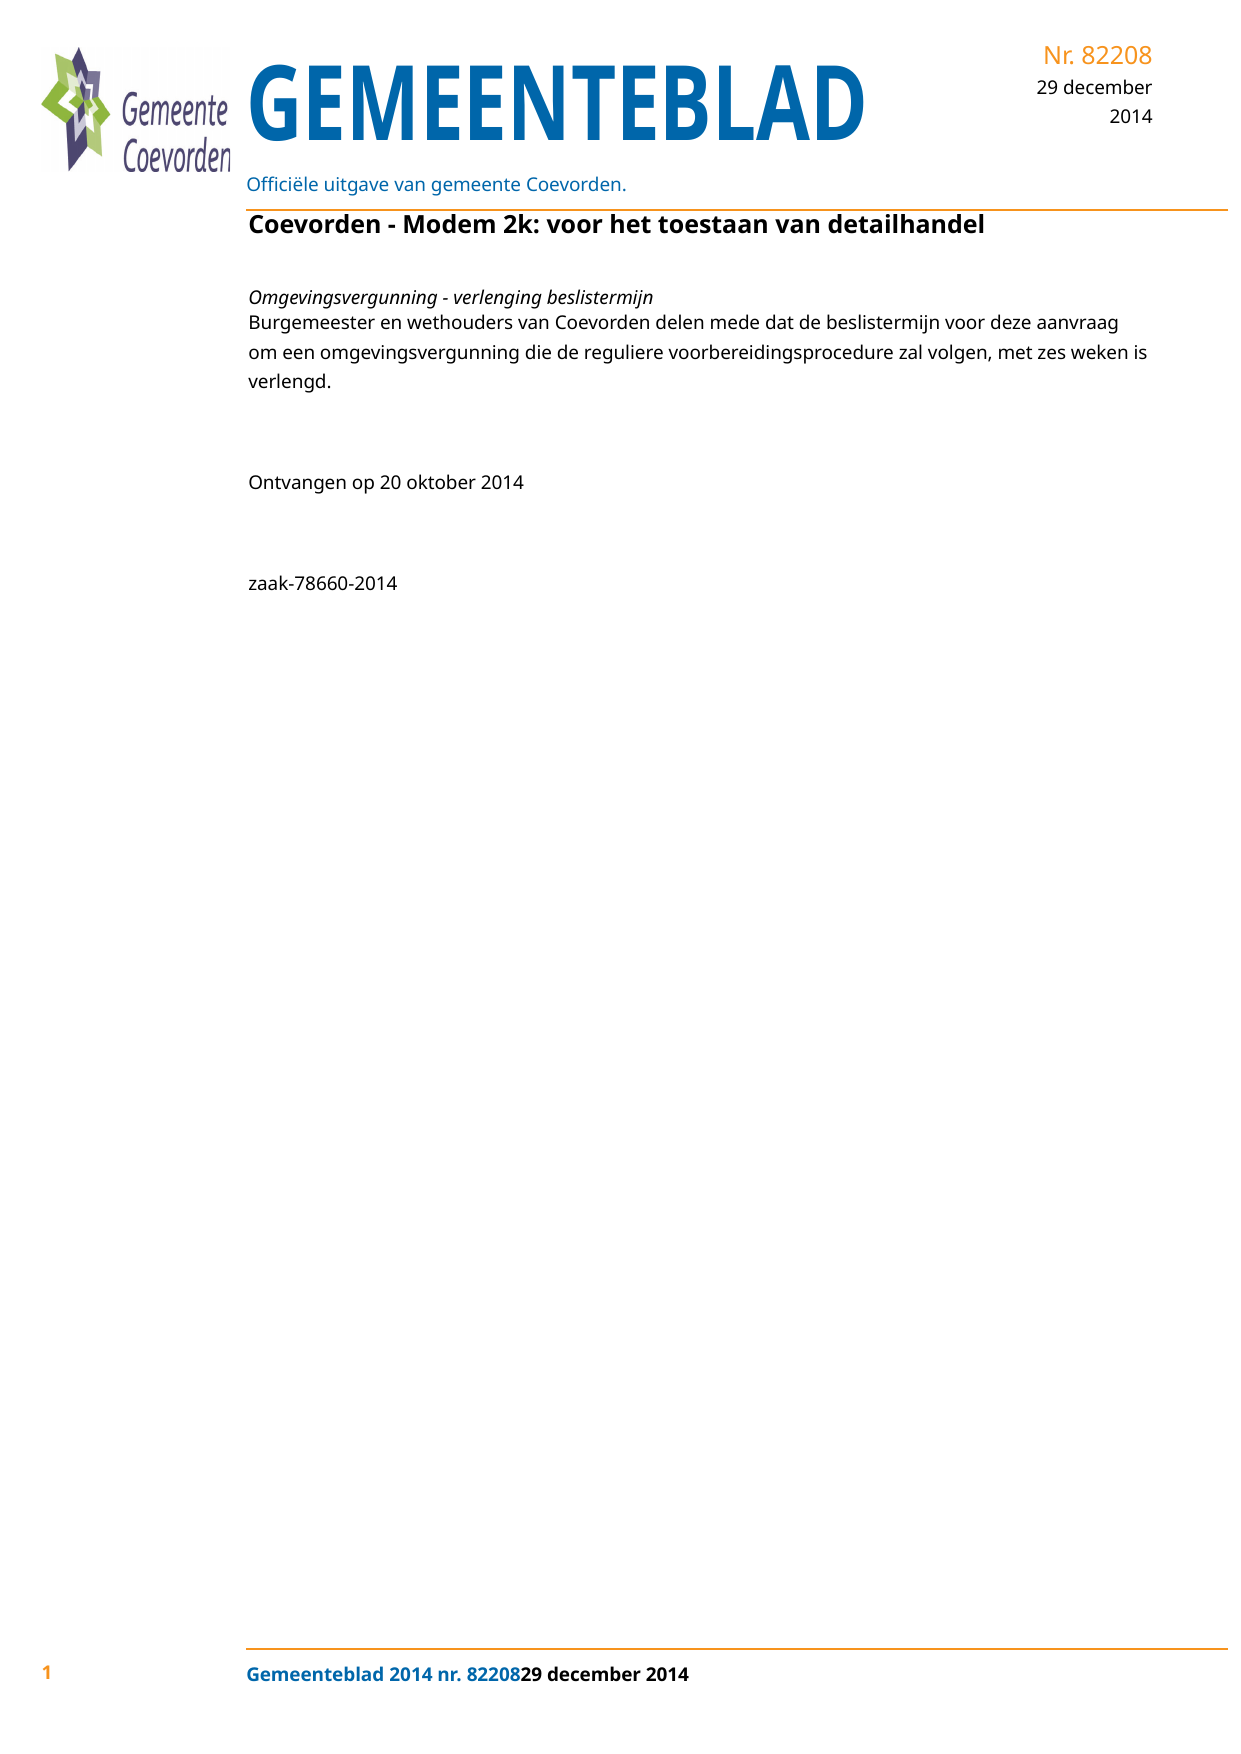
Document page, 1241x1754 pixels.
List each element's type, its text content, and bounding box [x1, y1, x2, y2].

text Burgemeester en wethouders van Coevorden delen mede dat de beslistermijn voor deze aanvraag om een omgevingsvergunning die de reguliere voorbereidingsprocedure zal volgen, met zes weken is verlengd. [248, 309, 1152, 394]
text zaak-78660-2014 [248, 570, 1152, 596]
picture [41, 47, 231, 172]
text Omgevingsvergunning - verlenging beslistermijn [248, 284, 1152, 309]
text Ontvangen op 20 oktober 2014 [248, 469, 1152, 495]
text Coevorden - Modem 2k: voor het toestaan van detailhandel [248, 211, 1152, 241]
